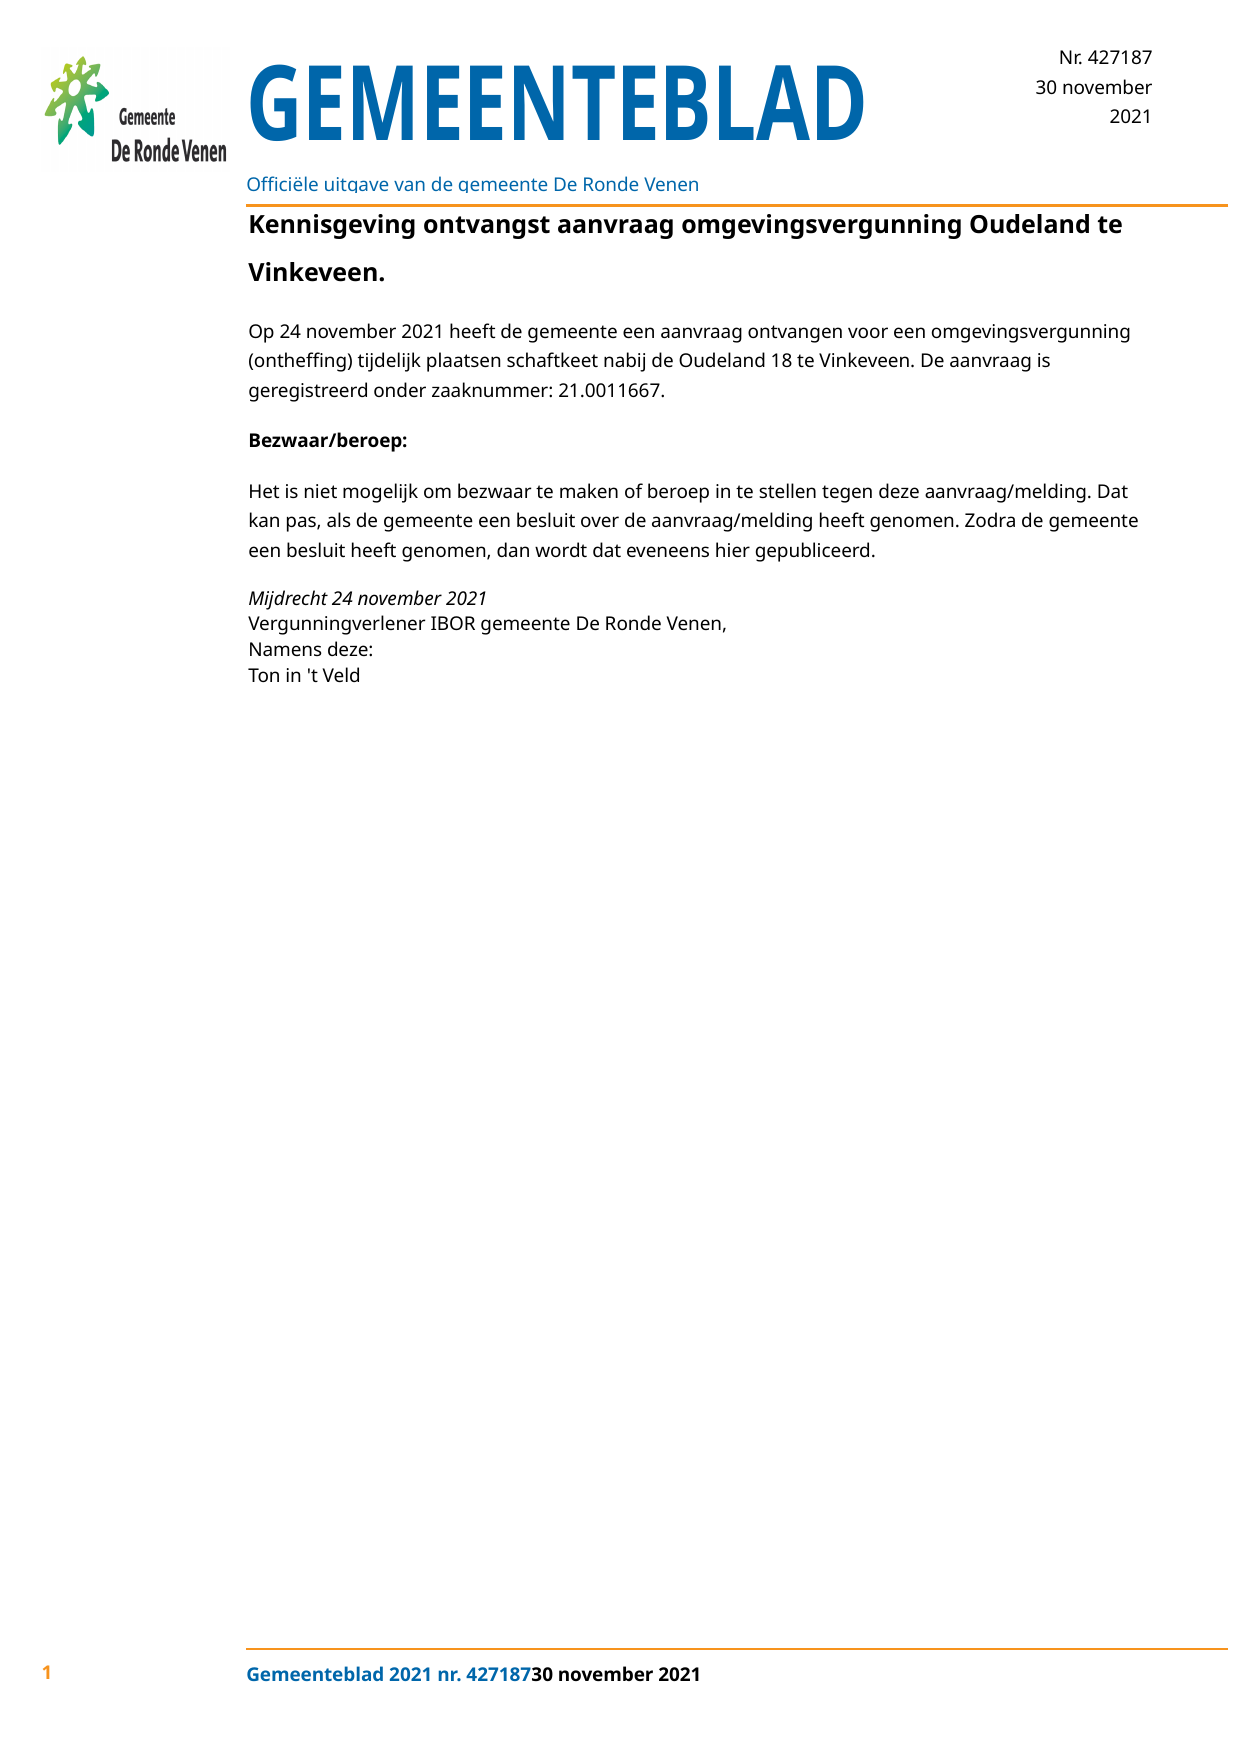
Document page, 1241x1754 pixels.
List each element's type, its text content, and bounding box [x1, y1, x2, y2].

text Op 24 november 2021 heeft de gemeente een aanvraag ontvangen voor een omgevingsvergunning (ontheffing) tijdelijk plaatsen schaftkeet nabij de Oudeland 18 te Vinkeveen. De aanvraag is geregistreerd onder zaaknummer: 21.0011667. [248, 318, 1152, 403]
picture [41, 47, 231, 172]
text Mijdrecht 24 november 2021 [248, 585, 1152, 611]
text Vergunningverlener IBOR gemeente De Ronde Venen, [248, 611, 1152, 636]
text Het is niet mogelijk om bezwaar te maken of beroep in te stellen tegen deze aanvraag/melding. Dat kan pas, als de gemeente een besluit over de aanvraag/melding heeft genomen. Zodra de gemeente een besluit heeft genomen, dan wordt dat eveneens hier gepubliceerd. [248, 478, 1152, 563]
text Namens deze: [248, 636, 1152, 662]
text Bezwaar/beroep: [248, 427, 1152, 453]
text Ton in 't Veld [248, 662, 1152, 688]
text Kennisgeving ontvangst aanvraag omgevingsvergunning Oudeland te Vinkeveen. [248, 207, 1152, 288]
